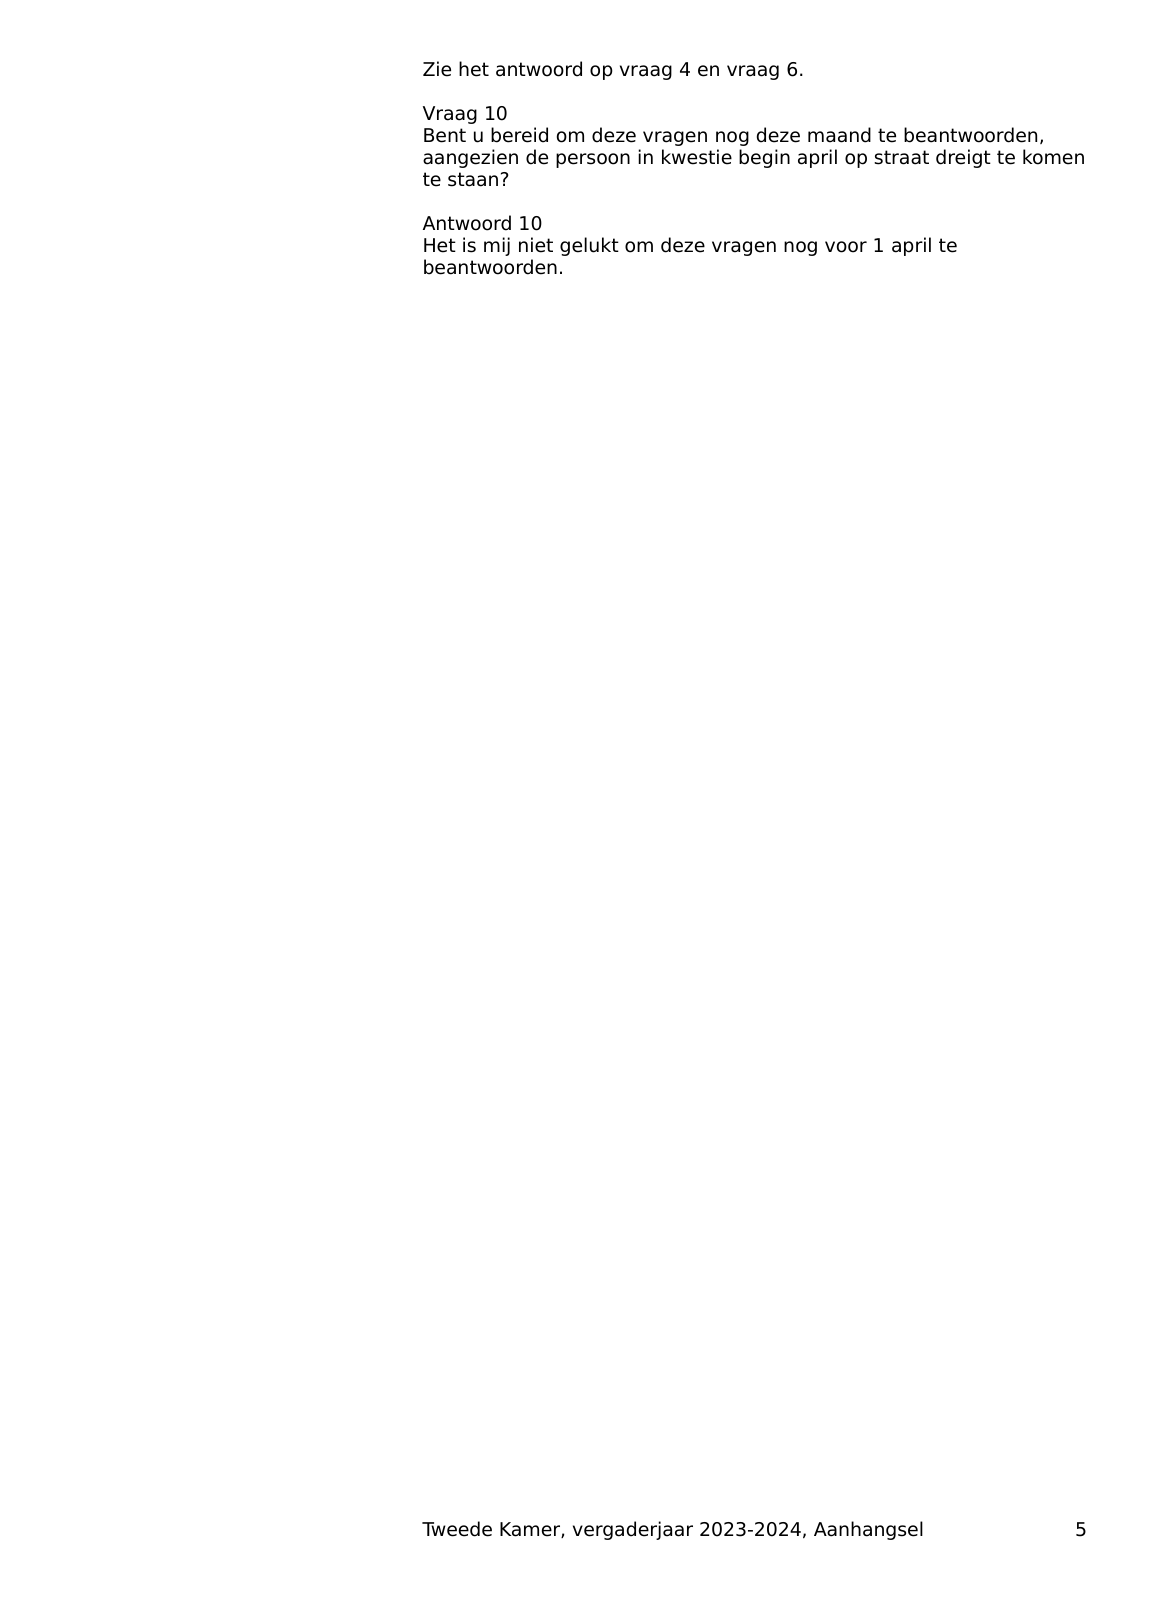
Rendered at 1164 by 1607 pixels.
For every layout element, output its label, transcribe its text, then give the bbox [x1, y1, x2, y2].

text Bent u bereid om deze vragen nog deze maand te beantwoorden, aangezien de persoon in kwestie begin april op straat dreigt te komen te staan? [422, 125, 1087, 191]
text Het is mij niet gelukt om deze vragen nog voor 1 april te beantwoorden. [422, 235, 1087, 279]
text Antwoord 10 [422, 213, 1087, 235]
text Vraag 10 [422, 103, 1087, 125]
text Zie het antwoord op vraag 4 en vraag 6. [422, 59, 1087, 81]
